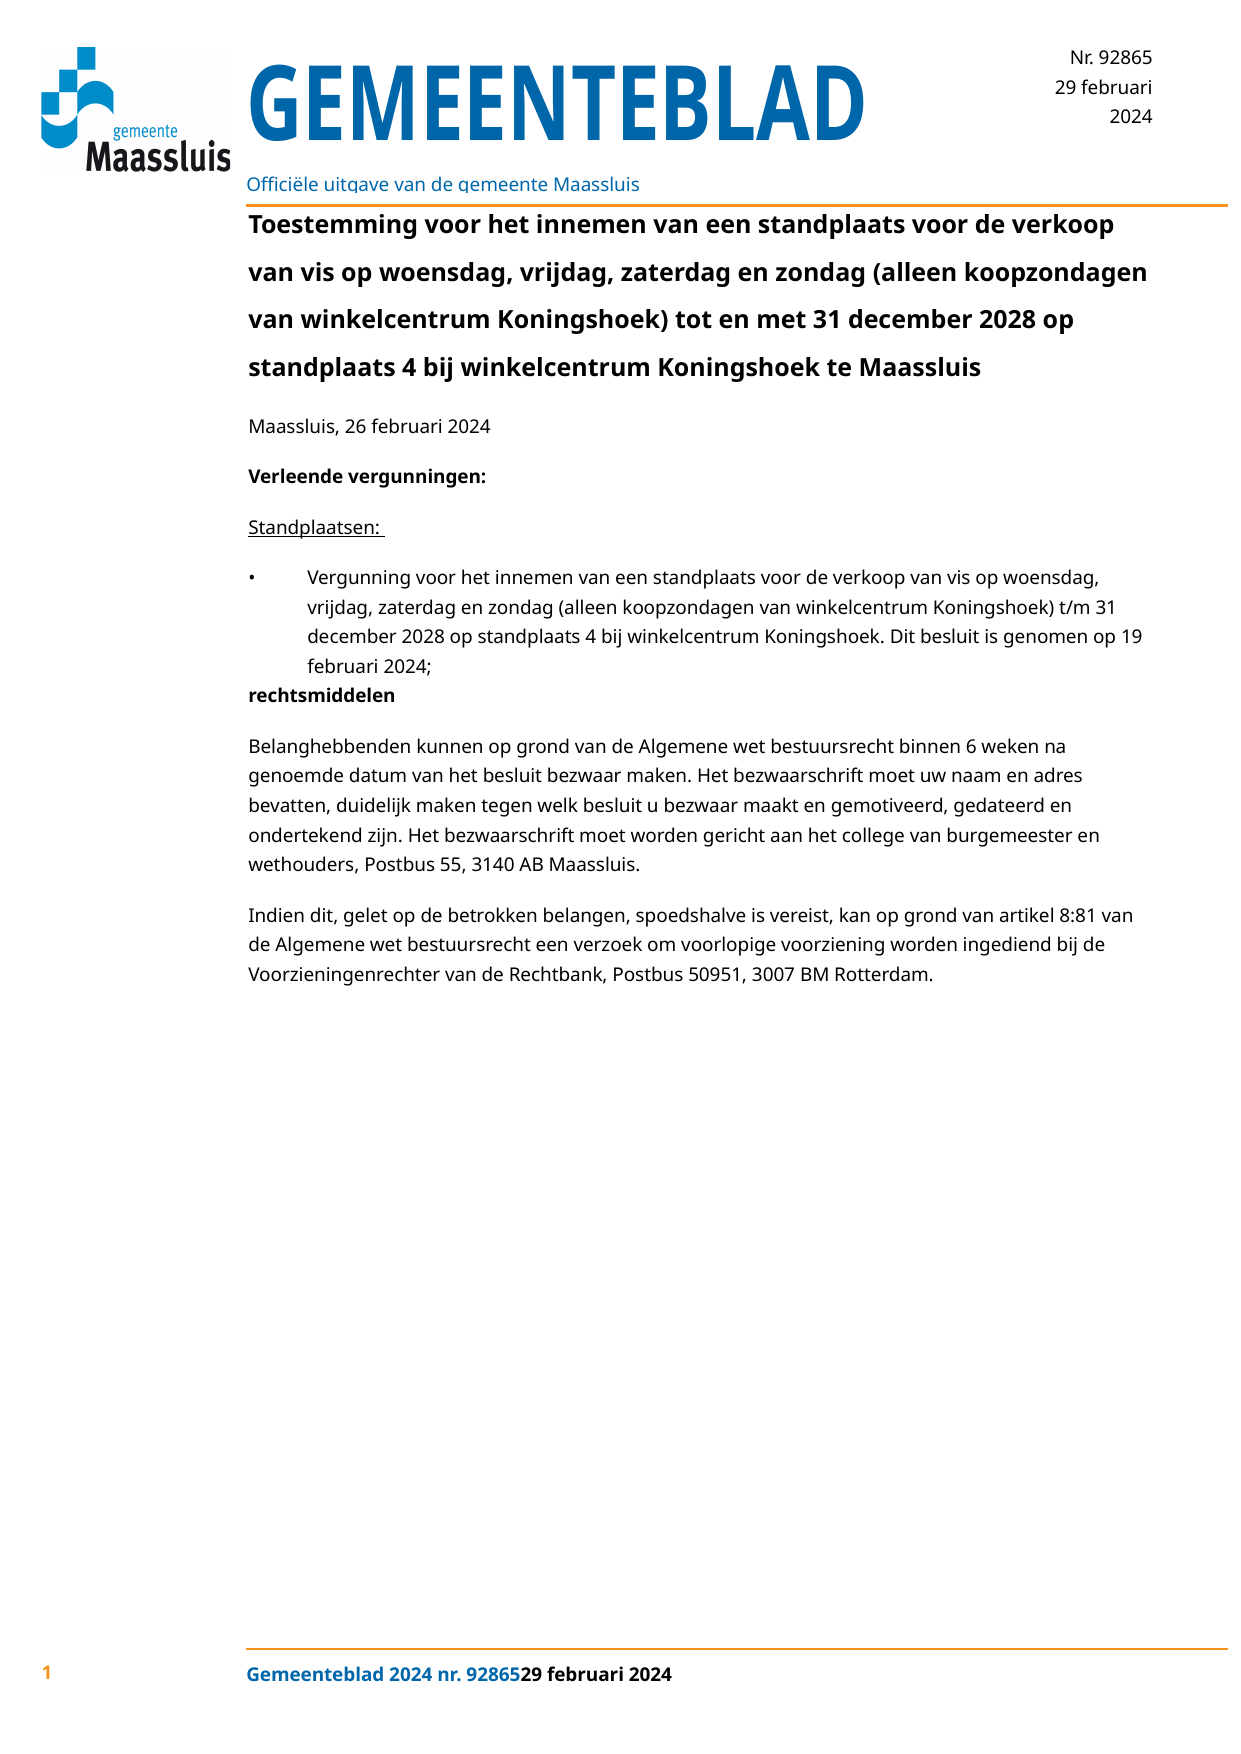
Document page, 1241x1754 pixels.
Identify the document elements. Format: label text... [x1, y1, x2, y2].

text Belanghebbenden kunnen op grond van de Algemene wet bestuursrecht binnen 6 weken na genoemde datum van het besluit bezwaar maken. Het bezwaarschrift moet uw naam en adres bevatten, duidelijk maken tegen welk besluit u bezwaar maakt en gemotiveerd, gedateerd en ondertekend zijn. Het bezwaarschrift moet worden gericht aan het college van burgemeester en wethouders, Postbus 55, 3140 AB Maassluis. [248, 733, 1152, 877]
picture [41, 47, 231, 172]
text Maassluis, 26 februari 2024 [248, 413, 1152, 439]
list Vergunning voor het innemen van een standplaats voor de verkoop van vis op woensdag, vrijdag, zaterdag en zondag (alleen koopzondagen van winkelcentrum Koningshoek) t/m 31 december 2028 op standplaats 4 bij winkelcentrum Koningshoek. Dit besluit is genomen op 19 februari 2024; [248, 564, 1152, 679]
picture [41, 47, 77, 92]
text rechtsmiddelen [248, 683, 1152, 708]
text Indien dit, gelet op de betrokken belangen, spoedshalve is vereist, kan op grond van artikel 8:81 van de Algemene wet bestuursrecht een verzoek om voorlopige voorziening worden ingediend bij de Voorzieningenrechter van de Rechtbank, Postbus 50951, 3007 BM Rotterdam. [248, 902, 1152, 987]
text Standplaatsen: [248, 514, 1152, 540]
text Verleende vergunningen: [248, 463, 1152, 489]
text Toestemming voor het innemen van een standplaats voor de verkoop van vis op woensdag, vrijdag, zaterdag en zondag (alleen koopzondagen van winkelcentrum Koningshoek) tot en met 31 december 2028 op standplaats 4 bij winkelcentrum Koningshoek te Maassluis [248, 207, 1152, 384]
